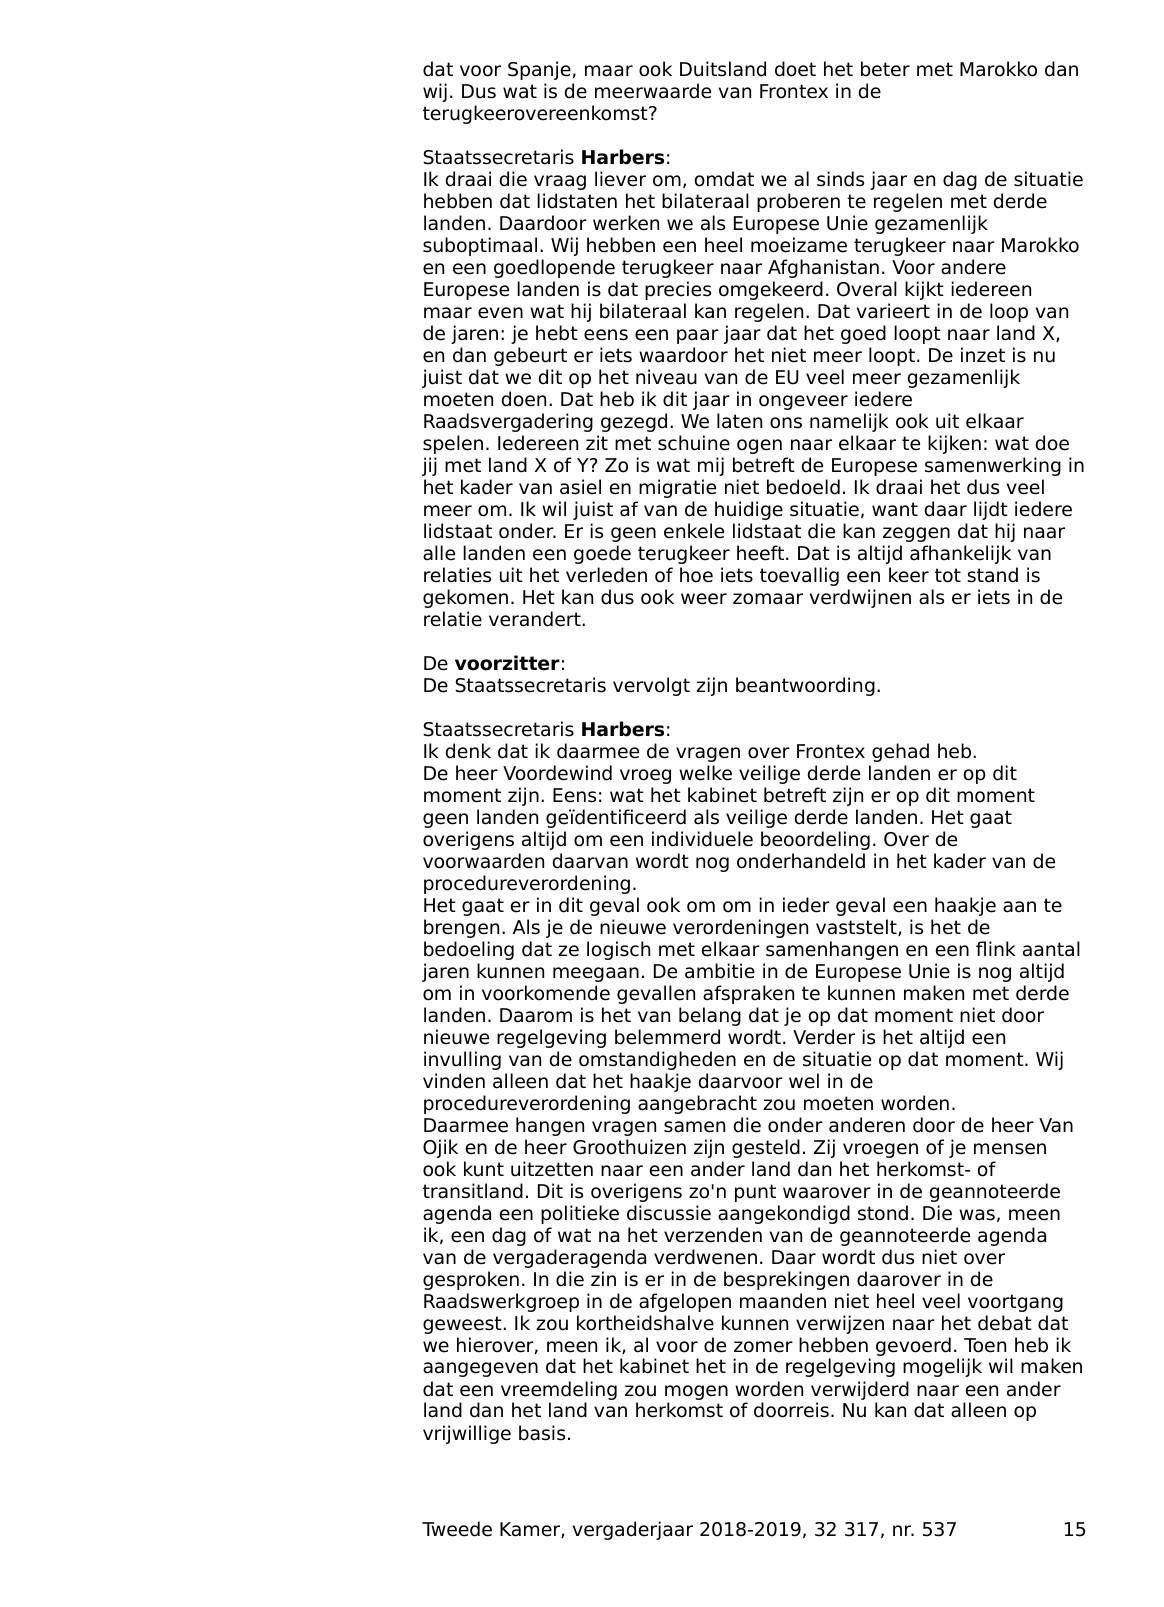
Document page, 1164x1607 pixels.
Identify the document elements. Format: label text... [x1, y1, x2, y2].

text De voorzitter: [422, 653, 1087, 675]
text Het gaat er in dit geval ook om om in ieder geval een haakje aan te brengen. Als je de nieuwe verordeningen vaststelt, is het de bedoeling dat ze logisch met elkaar samenhangen en een flink aantal jaren kunnen meegaan. De ambitie in de Europese Unie is nog altijd om in voorkomende gevallen afspraken te kunnen maken met derde landen. Daarom is het van belang dat je op dat moment niet door nieuwe regelgeving belemmerd wordt. Verder is het altijd een invulling van de omstandigheden en de situatie op dat moment. Wij vinden alleen dat het haakje daarvoor wel in de procedureverordening aangebracht zou moeten worden. [422, 895, 1087, 1115]
text De heer Voordewind vroeg welke veilige derde landen er op dit moment zijn. Eens: wat het kabinet betreft zijn er op dit moment geen landen geïdentificeerd als veilige derde landen. Het gaat overigens altijd om een individuele beoordeling. Over de voorwaarden daarvan wordt nog onderhandeld in het kader van de procedureverordening. [422, 763, 1087, 895]
text Ik draai die vraag liever om, omdat we al sinds jaar en dag de situatie hebben dat lidstaten het bilateraal proberen te regelen met derde landen. Daardoor werken we als Europese Unie gezamenlijk suboptimaal. Wij hebben een heel moeizame terugkeer naar Marokko en een goedlopende terugkeer naar Afghanistan. Voor andere Europese landen is dat precies omgekeerd. Overal kijkt iedereen maar even wat hij bilateraal kan regelen. Dat varieert in de loop van de jaren: je hebt eens een paar jaar dat het goed loopt naar land X, en dan gebeurt er iets waardoor het niet meer loopt. De inzet is nu juist dat we dit op het niveau van de EU veel meer gezamenlijk moeten doen. Dat heb ik dit jaar in ongeveer iedere Raadsvergadering gezegd. We laten ons namelijk ook uit elkaar spelen. Iedereen zit met schuine ogen naar elkaar te kijken: wat doe jij met land X of Y? Zo is wat mij betreft de Europese samenwerking in het kader van asiel en migratie niet bedoeld. Ik draai het dus veel meer om. Ik wil juist af van de huidige situatie, want daar lijdt iedere lidstaat onder. Er is geen enkele lidstaat die kan zeggen dat hij naar alle landen een goede terugkeer heeft. Dat is altijd afhankelijk van relaties uit het verleden of hoe iets toevallig een keer tot stand is gekomen. Het kan dus ook weer zomaar verdwijnen als er iets in de relatie verandert. [422, 169, 1087, 631]
text Staatssecretaris Harbers: [422, 147, 1087, 169]
text Ik denk dat ik daarmee de vragen over Frontex gehad heb. [422, 741, 1087, 763]
text Staatssecretaris Harbers: [422, 719, 1087, 741]
text De Staatssecretaris vervolgt zijn beantwoording. [422, 675, 1087, 697]
text Daarmee hangen vragen samen die onder anderen door de heer Van Ojik en de heer Groothuizen zijn gesteld. Zij vroegen of je mensen ook kunt uitzetten naar een ander land dan het herkomst- of transitland. Dit is overigens zo'n punt waarover in de geannoteerde agenda een politieke discussie aangekondigd stond. Die was, meen ik, een dag of wat na het verzenden van de geannoteerde agenda van de vergaderagenda verdwenen. Daar wordt dus niet over gesproken. In die zin is er in de besprekingen daarover in de Raadswerkgroep in de afgelopen maanden niet heel veel voortgang geweest. Ik zou kortheidshalve kunnen verwijzen naar het debat dat we hierover, meen ik, al voor de zomer hebben gevoerd. Toen heb ik aangegeven dat het kabinet het in de regelgeving mogelijk wil maken dat een vreemdeling zou mogen worden verwijderd naar een ander land dan het land van herkomst of doorreis. Nu kan dat alleen op vrijwillige basis. [422, 1115, 1087, 1444]
text dat voor Spanje, maar ook Duitsland doet het beter met Marokko dan wij. Dus wat is de meerwaarde van Frontex in de terugkeerovereenkomst? [422, 59, 1087, 125]
